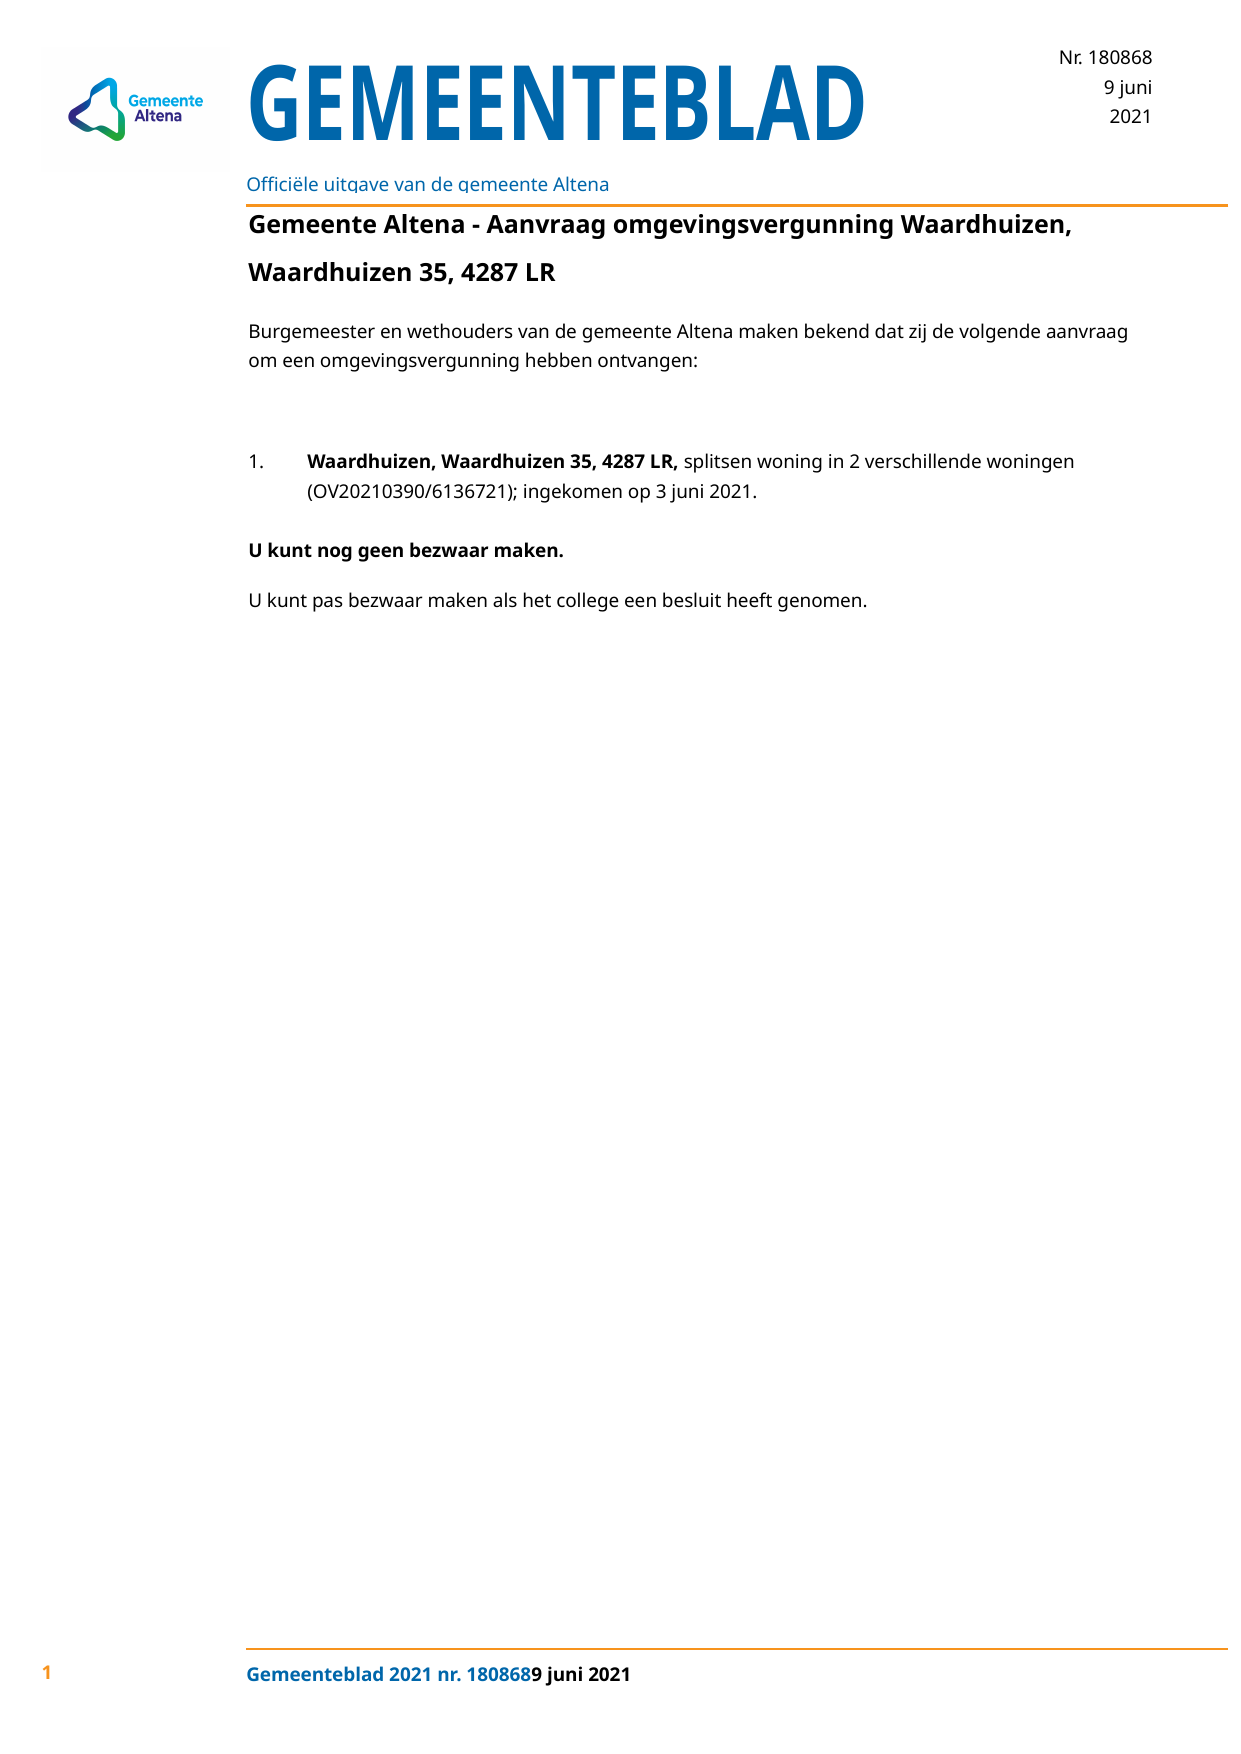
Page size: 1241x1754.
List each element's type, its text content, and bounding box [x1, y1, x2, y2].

text U kunt nog geen bezwaar maken. [248, 537, 1152, 563]
picture [41, 47, 231, 172]
text U kunt pas bezwaar maken als het college een besluit heeft genomen. [248, 587, 1152, 613]
text Gemeente Altena - Aanvraag omgevingsvergunning Waardhuizen, Waardhuizen 35, 4287 LR [248, 207, 1152, 288]
list Waardhuizen, Waardhuizen 35, 4287 LR, splitsen woning in 2 verschillende woningen (OV20210390/6136721); ingekomen op 3 juni 2021. [248, 448, 1152, 504]
text Burgemeester en wethouders van de gemeente Altena maken bekend dat zij de volgende aanvraag om een omgevingsvergunning hebben ontvangen: [248, 318, 1152, 373]
